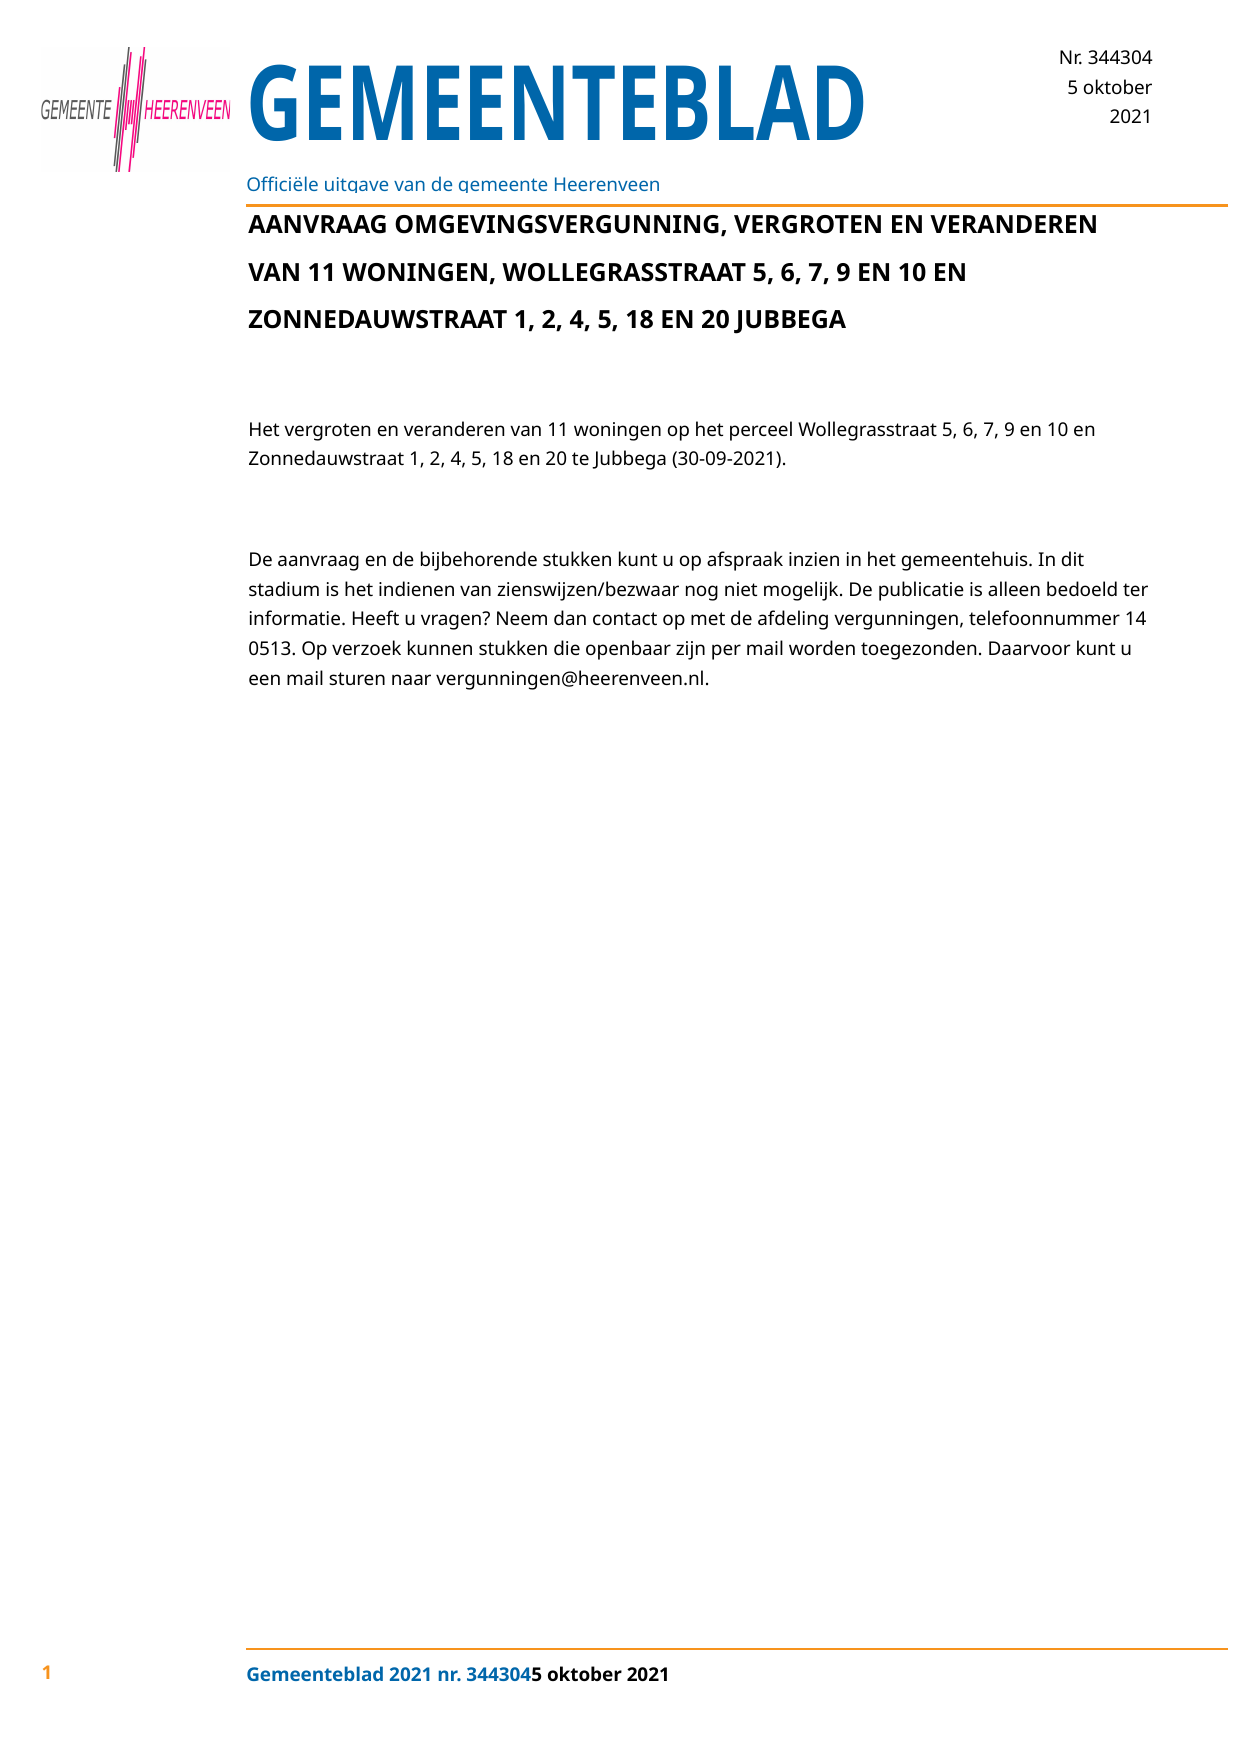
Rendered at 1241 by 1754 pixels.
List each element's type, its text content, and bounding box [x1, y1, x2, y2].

text Het vergroten en veranderen van 11 woningen op het perceel Wollegrasstraat 5, 6, 7, 9 en 10 en Zonnedauwstraat 1, 2, 4, 5, 18 en 20 te Jubbega (30-09-2021). [248, 416, 1152, 471]
text De aanvraag en de bijbehorende stukken kunt u op afspraak inzien in het gemeentehuis. In dit stadium is het indienen van zienswijzen/bezwaar nog niet mogelijk. De publicatie is alleen bedoeld ter informatie. Heeft u vragen? Neem dan contact op met de afdeling vergunningen, telefoonnummer 14 0513. Op verzoek kunnen stukken die openbaar zijn per mail worden toegezonden. Daarvoor kunt u een mail sturen naar vergunningen@heerenveen.nl. [248, 546, 1152, 690]
text AANVRAAG OMGEVINGSVERGUNNING, VERGROTEN EN VERANDEREN VAN 11 WONINGEN, WOLLEGRASSTRAAT 5, 6, 7, 9 EN 10 EN ZONNEDAUWSTRAAT 1, 2, 4, 5, 18 EN 20 JUBBEGA [248, 207, 1152, 336]
picture [41, 47, 231, 172]
